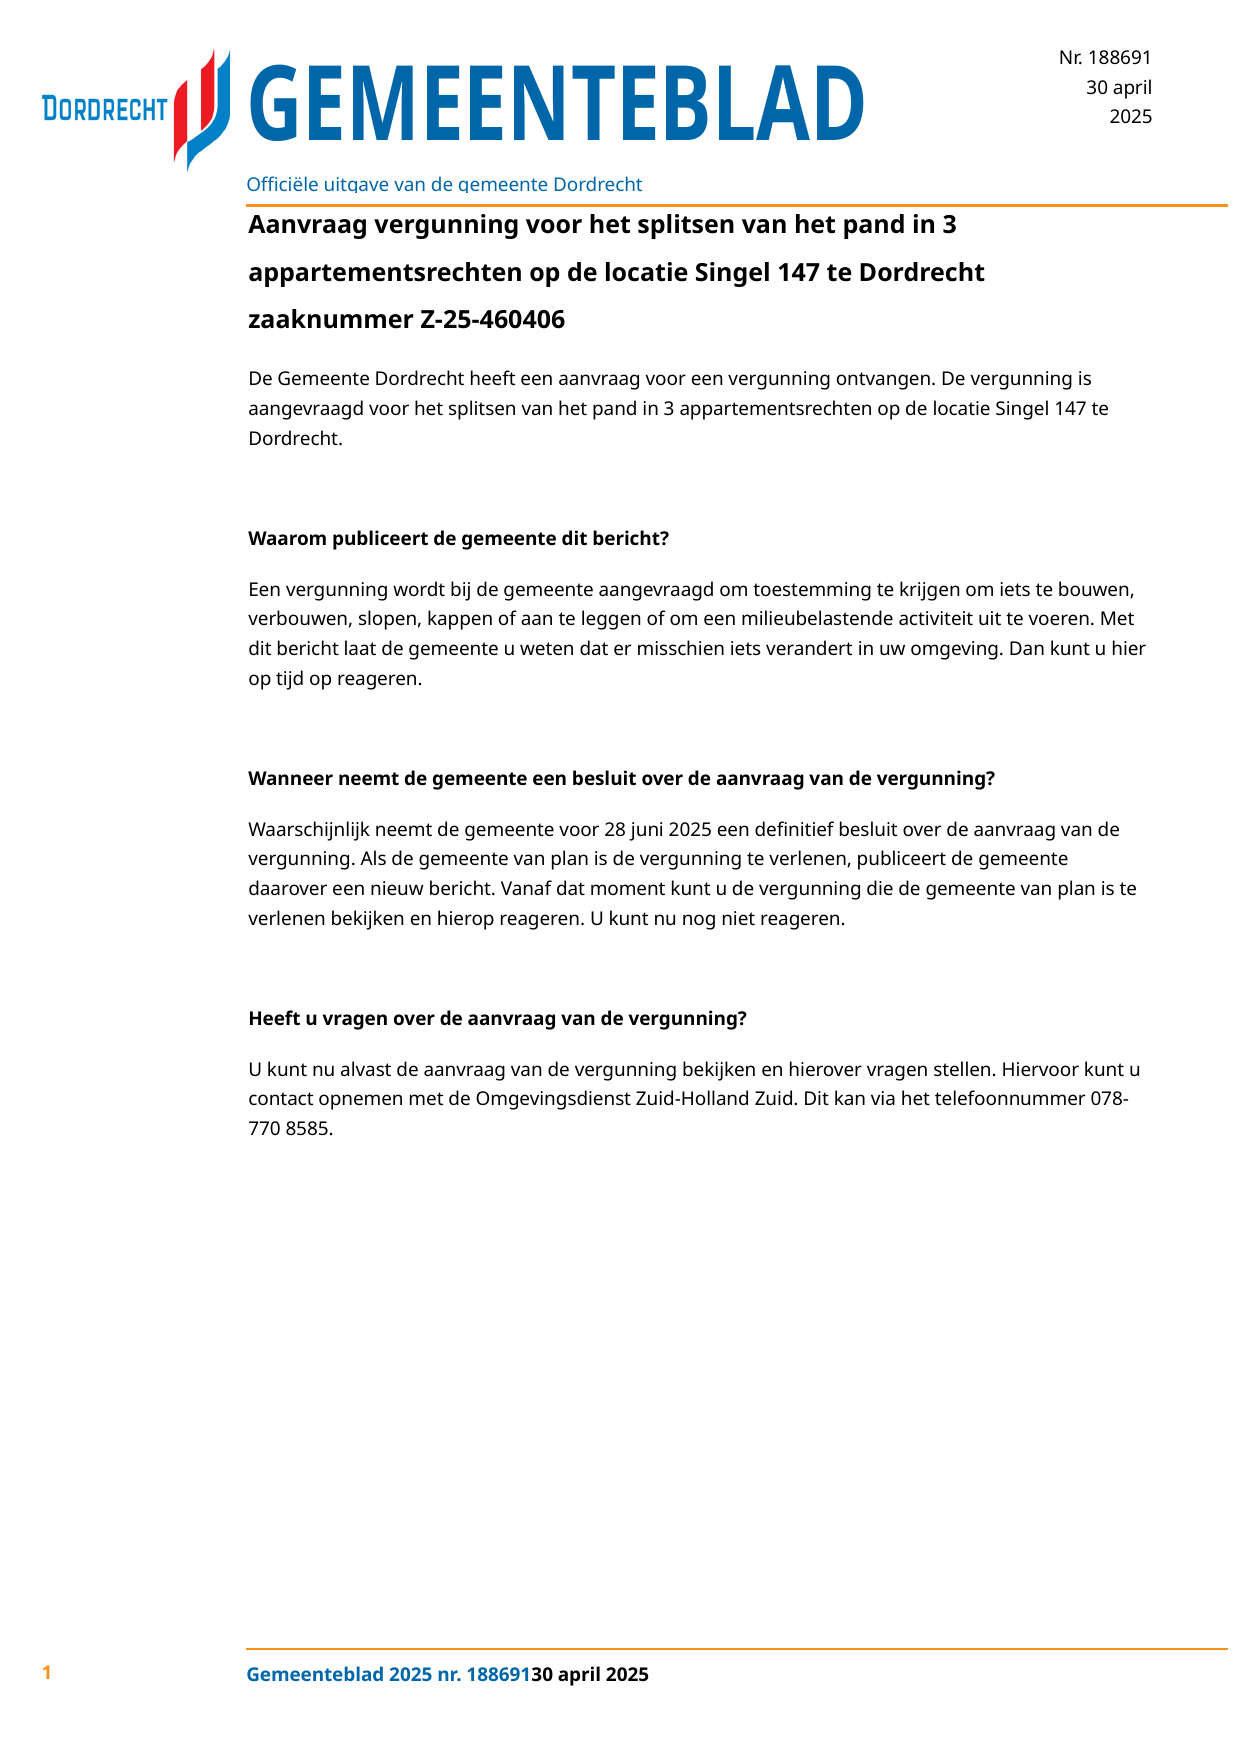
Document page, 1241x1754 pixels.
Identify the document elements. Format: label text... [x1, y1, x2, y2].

text Waarschijnlijk neemt de gemeente voor 28 juni 2025 een definitief besluit over de aanvraag van de vergunning. Als de gemeente van plan is de vergunning te verlenen, publiceert de gemeente daarover een nieuw bericht. Vanaf dat moment kunt u de vergunning die de gemeente van plan is te verlenen bekijken en hierop reageren. U kunt nu nog niet reageren. [248, 816, 1152, 930]
text De Gemeente Dordrecht heeft een aanvraag voor een vergunning ontvangen. De vergunning is aangevraagd voor het splitsen van het pand in 3 appartementsrechten op de locatie Singel 147 te Dordrecht. [248, 366, 1152, 450]
text Heeft u vragen over de aanvraag van de vergunning? [248, 1006, 1152, 1031]
text Een vergunning wordt bij de gemeente aangevraagd om toestemming te krijgen om iets te bouwen, verbouwen, slopen, kappen of aan te leggen of om een milieubelastende activiteit uit te voeren. Met dit bericht laat de gemeente u weten dat er misschien iets verandert in uw omgeving. Dan kunt u hier op tijd op reageren. [248, 576, 1152, 690]
text U kunt nu alvast de aanvraag van de vergunning bekijken en hierover vragen stellen. Hiervoor kunt u contact opnemen met de Omgevingsdienst Zuid-Holland Zuid. Dit kan via het telefoonnummer 078-770 8585. [248, 1056, 1152, 1141]
picture [41, 47, 231, 172]
text Aanvraag vergunning voor het splitsen van het pand in 3 appartementsrechten op de locatie Singel 147 te Dordrecht zaaknummer Z-25-460406 [248, 207, 1152, 336]
text Wanneer neemt de gemeente een besluit over de aanvraag van de vergunning? [248, 766, 1152, 791]
text Waarom publiceert de gemeente dit bericht? [248, 526, 1152, 551]
